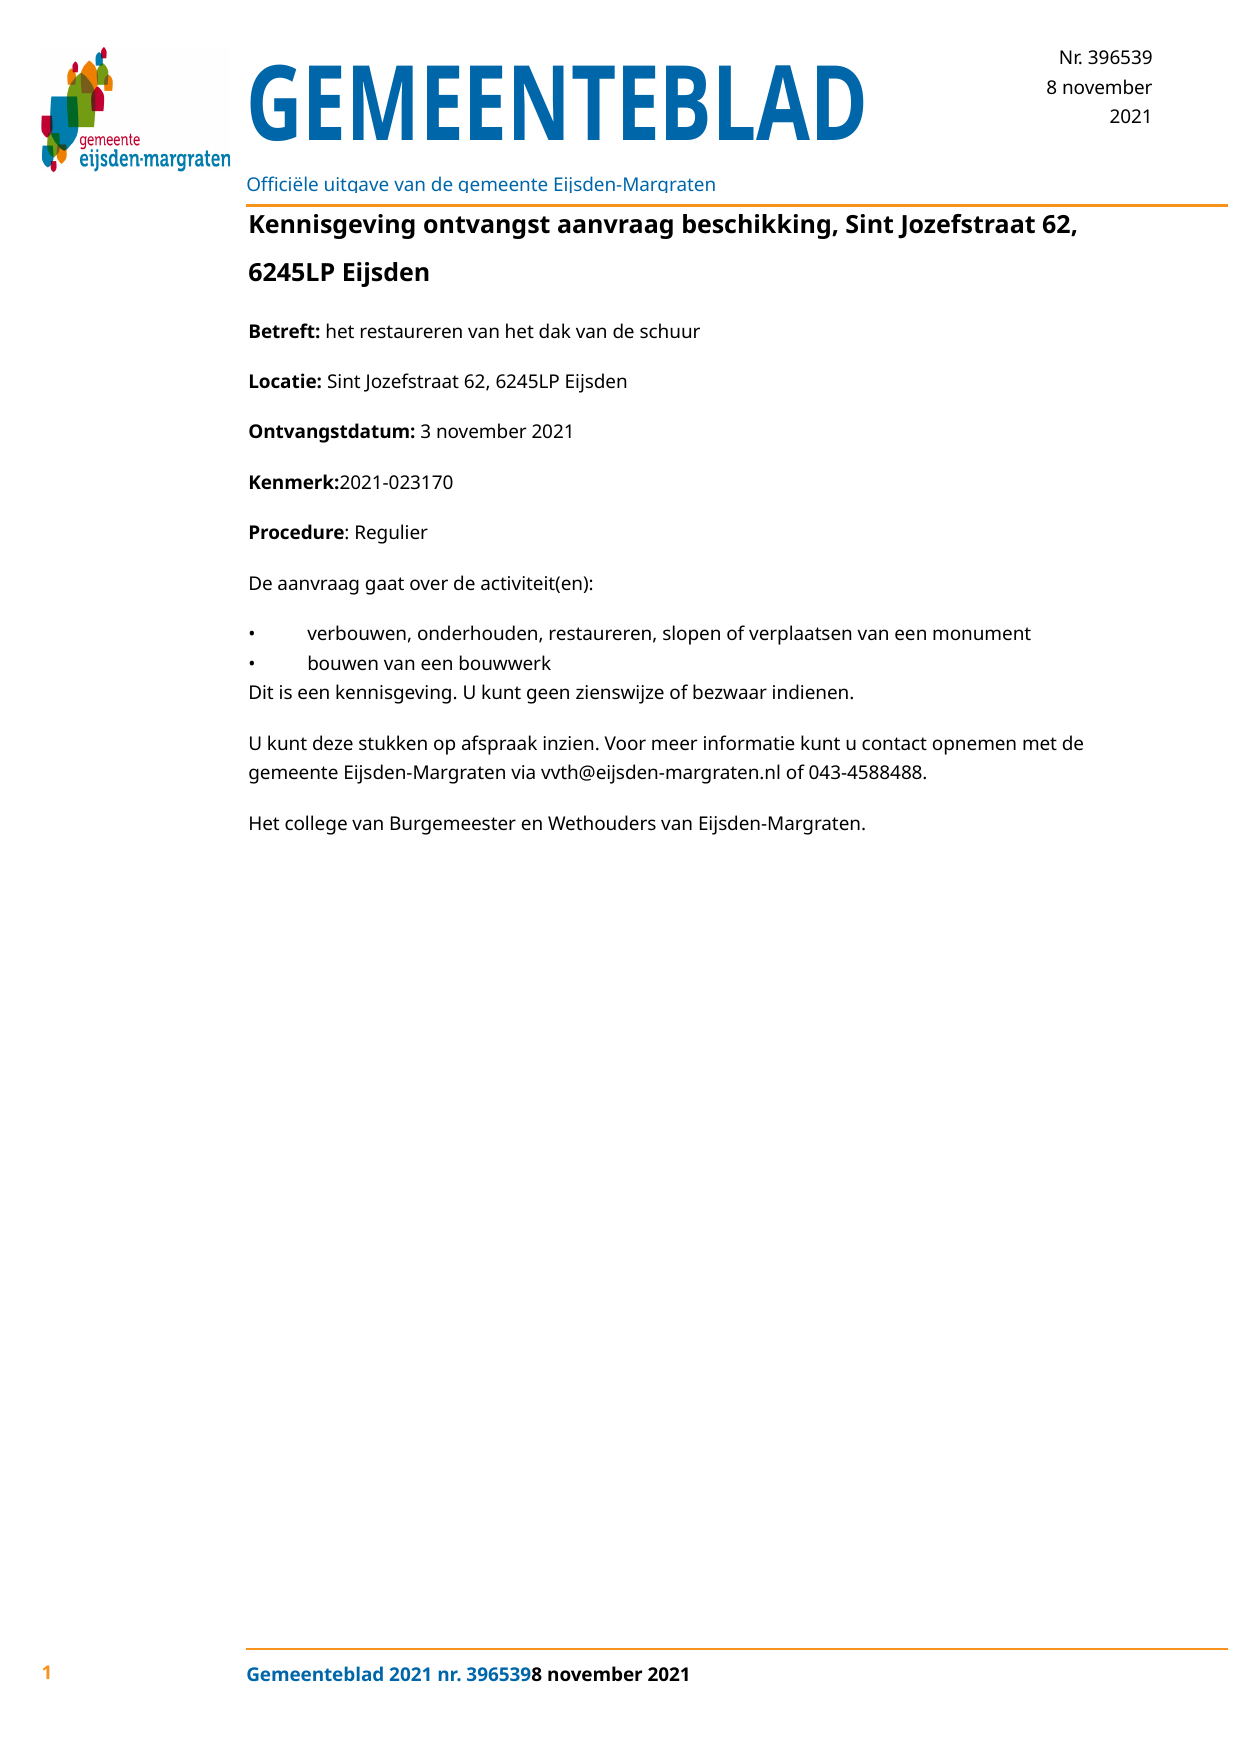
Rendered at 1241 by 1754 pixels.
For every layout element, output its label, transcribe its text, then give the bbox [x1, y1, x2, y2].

text Locatie: Sint Jozefstraat 62, 6245LP Eijsden [248, 368, 1152, 394]
text Dit is een kennisgeving. U kunt geen zienswijze of bezwaar indienen. [248, 679, 1152, 705]
list bouwen van een bouwwerk [248, 650, 1152, 676]
text Het college van Burgemeester en Wethouders van Eijsden-Margraten. [248, 810, 1152, 836]
text U kunt deze stukken op afspraak inzien. Voor meer informatie kunt u contact opnemen met de gemeente Eijsden-Margraten via vvth@eijsden-margraten.nl of 043-4588488. [248, 730, 1152, 785]
list verbouwen, onderhouden, restaureren, slopen of verplaatsen van een monument [248, 620, 1152, 646]
text Kenmerk:2021-023170 [248, 469, 1152, 495]
text Procedure: Regulier [248, 519, 1152, 545]
text De aanvraag gaat over de activiteit(en): [248, 570, 1152, 596]
picture [41, 47, 231, 172]
text Betreft: het restaureren van het dak van de schuur [248, 318, 1152, 344]
text Kennisgeving ontvangst aanvraag beschikking, Sint Jozefstraat 62, 6245LP Eijsden [248, 207, 1152, 288]
text Ontvangstdatum: 3 november 2021 [248, 419, 1152, 444]
